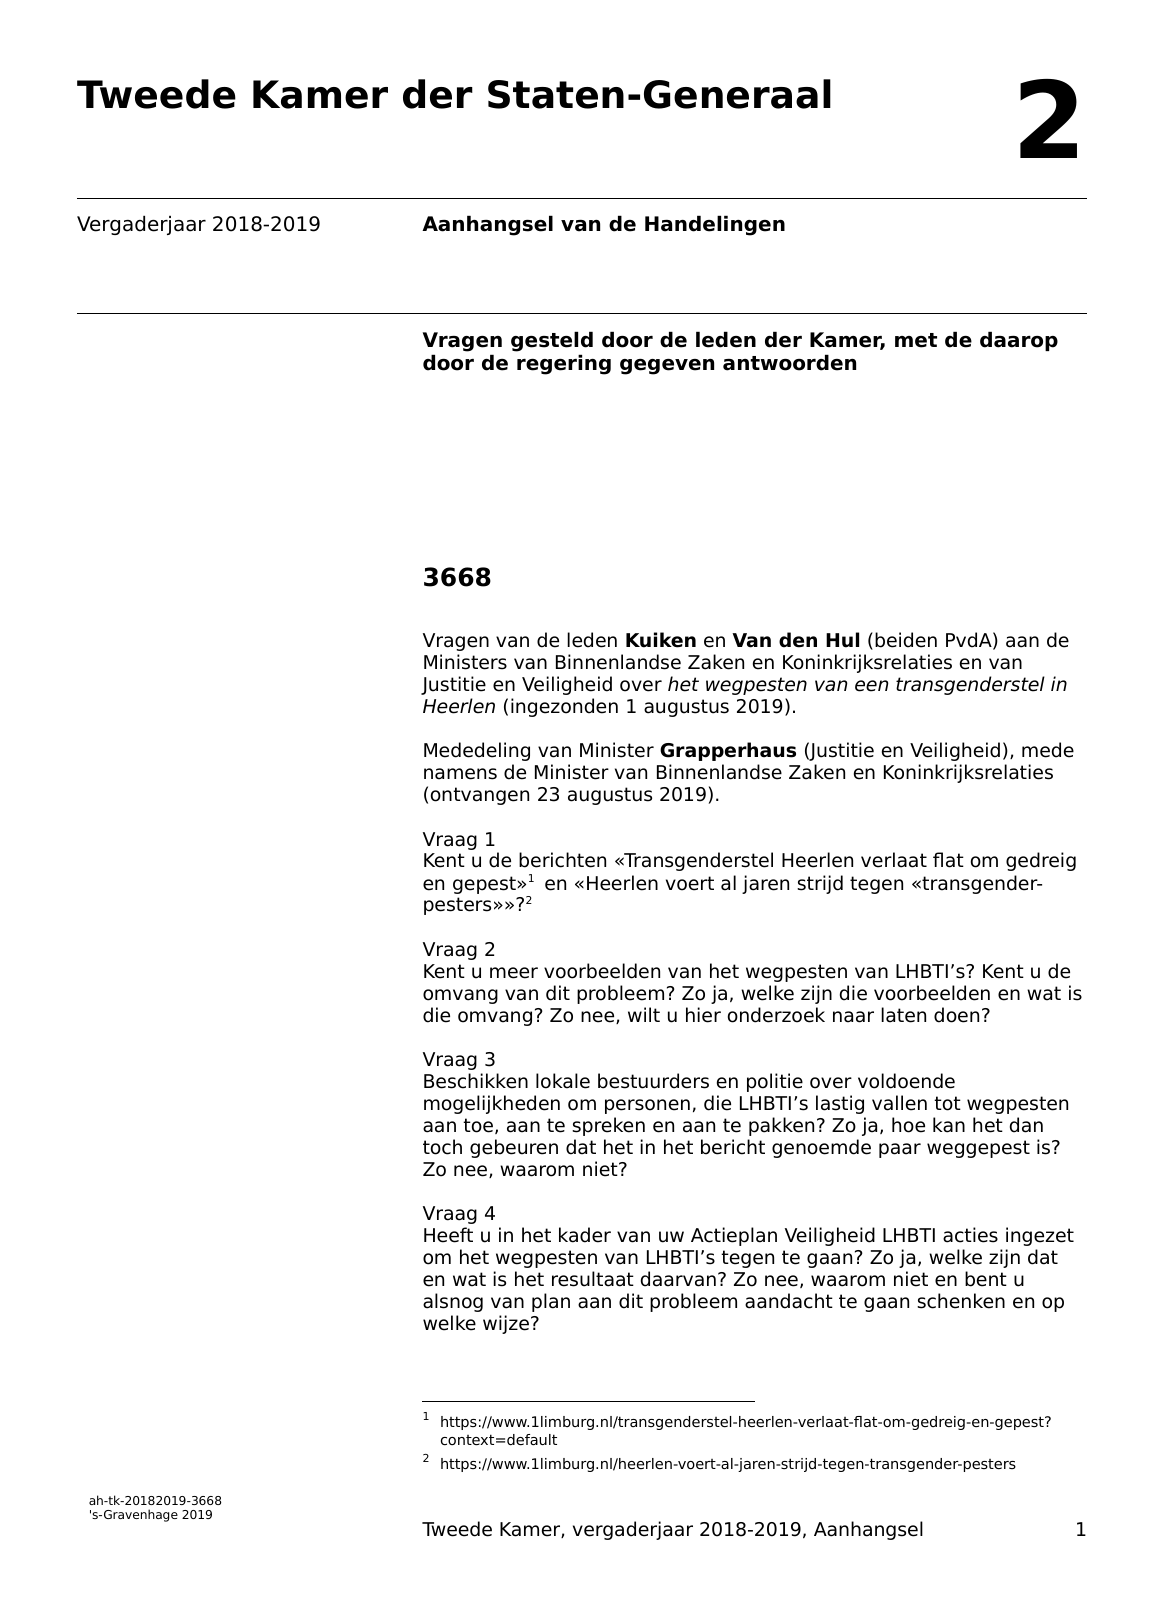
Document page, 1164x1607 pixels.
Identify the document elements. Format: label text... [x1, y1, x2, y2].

text https://www.1limburg.nl/heerlen-voert-al-jaren-strijd-tegen-transgender-pesters [422, 1452, 1087, 1474]
text 's-Gravenhage 2019 [88, 1508, 323, 1522]
text Vraag 4 [422, 1203, 1087, 1225]
text Vragen van de leden Kuiken en Van den Hul (beiden PvdA) aan de Ministers van Binnenlandse Zaken en Koninkrijksrelaties en van Justitie en Veiligheid over het wegpesten van een transgenderstel in Heerlen (ingezonden 1 augustus 2019). [422, 630, 1087, 718]
text Vraag 3 [422, 1049, 1087, 1071]
text https://www.1limburg.nl/transgenderstel-heerlen-verlaat-flat-om-gedreig-en-gepest?context=default [422, 1410, 1087, 1449]
text Heeft u in het kader van uw Actieplan Veiligheid LHBTI acties ingezet om het wegpesten van LHBTI’s tegen te gaan? Zo ja, welke zijn dat en wat is het resultaat daarvan? Zo nee, waarom niet en bent u alsnog van plan aan dit probleem aandacht te gaan schenken en op welke wijze? [422, 1225, 1087, 1334]
table_header 2 [886, 59, 1087, 198]
text 3668 [422, 563, 1087, 592]
table_cell Aanhangsel van de Handelingen [422, 199, 1087, 313]
table_cell Vragen gesteld door de leden der Kamer, met de daarop door de regering gegeven antwoorden [422, 314, 1087, 375]
text Vraag 2 [422, 938, 1087, 961]
text ah-tk-20182019-3668 [88, 1494, 323, 1508]
text Kent u meer voorbeelden van het wegpesten van LHBTI’s? Kent u de omvang van dit probleem? Zo ja, welke zijn die voorbeelden en wat is die omvang? Zo nee, wilt u hier onderzoek naar laten doen? [422, 961, 1087, 1026]
table_cell [77, 314, 422, 375]
text Vraag 1 [422, 828, 1087, 850]
table_header Tweede Kamer der Staten-Generaal [77, 59, 886, 198]
text Kent u de berichten «Transgenderstel Heerlen verlaat flat om gedreig en gepest» en «Heerlen voert al jaren strijd tegen «transgender-pesters»»? [422, 850, 1087, 916]
text Beschikken lokale bestuurders en politie over voldoende mogelijkheden om personen, die LHBTI’s lastig vallen tot wegpesten aan toe, aan te spreken en aan te pakken? Zo ja, hoe kan het dan toch gebeuren dat het in het bericht genoemde paar weggepest is? Zo nee, waarom niet? [422, 1071, 1087, 1181]
table_cell Vergaderjaar 2018-2019 [77, 199, 422, 313]
text Mededeling van Minister Grapperhaus (Justitie en Veiligheid), mede namens de Minister van Binnenlandse Zaken en Koninkrijksrelaties (ontvangen 23 augustus 2019). [422, 740, 1087, 806]
